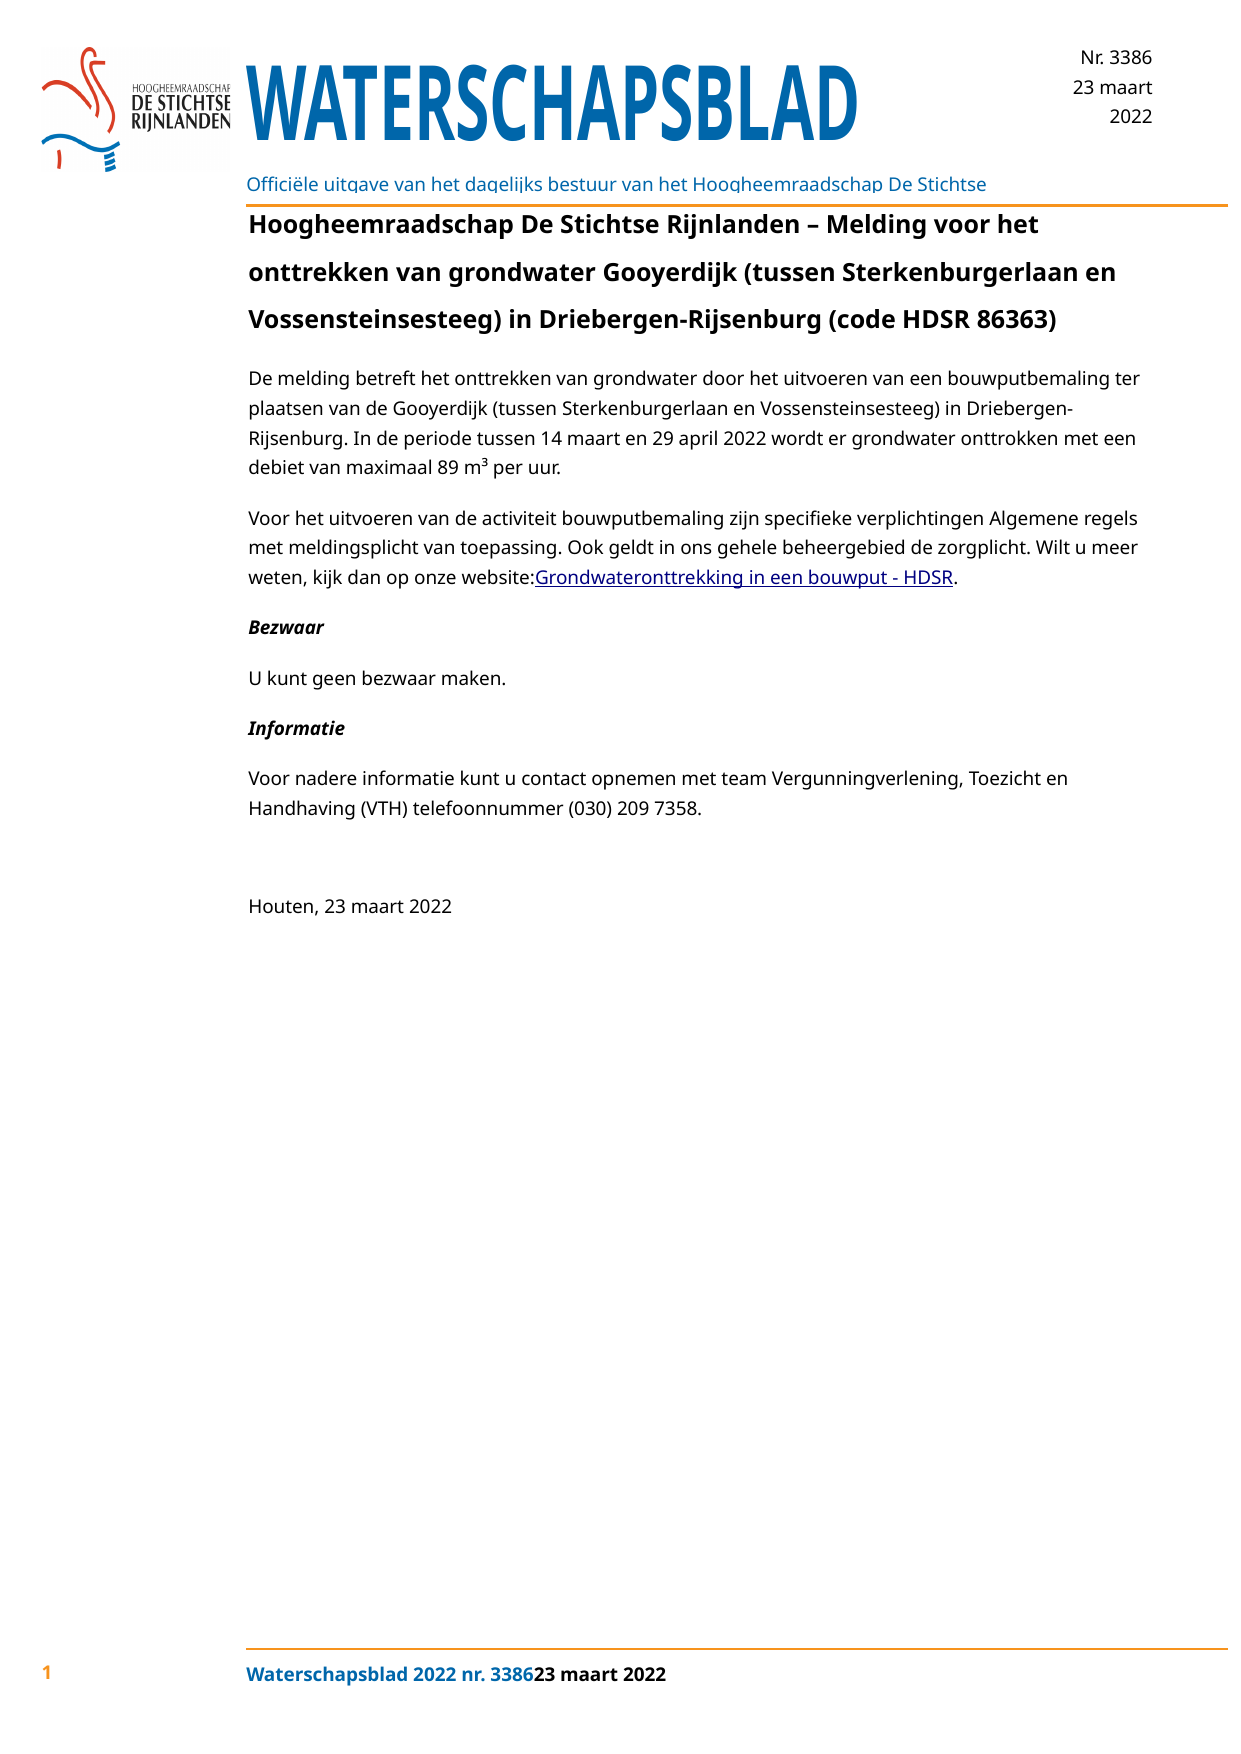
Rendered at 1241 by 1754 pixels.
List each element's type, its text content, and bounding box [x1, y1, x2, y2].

text Voor nadere informatie kunt u contact opnemen met team Vergunningverlening, Toezicht en Handhaving (VTH) telefoonnummer (030) 209 7358. [248, 766, 1152, 821]
text Voor het uitvoeren van de activiteit bouwputbemaling zijn specifieke verplichtingen Algemene regels met meldingsplicht van toepassing. Ook geldt in ons gehele beheergebied de zorgplicht. Wilt u meer weten, kijk dan op onze website:Grondwateronttrekking in een bouwput - HDSR. [248, 505, 1152, 589]
text U kunt geen bezwaar maken. [248, 665, 1152, 690]
text Houten, 23 maart 2022 [248, 893, 1152, 919]
text Bezwaar [248, 614, 1152, 640]
text De melding betreft het onttrekken van grondwater door het uitvoeren van een bouwputbemaling ter plaatsen van de Gooyerdijk (tussen Sterkenburgerlaan en Vossensteinsesteeg) in Driebergen-Rijsenburg. In de periode tussen 14 maart en 29 april 2022 wordt er grondwater onttrokken met een debiet van maximaal 89 m³ per uur. [248, 366, 1152, 480]
picture [41, 47, 231, 172]
text Hoogheemraadschap De Stichtse Rijnlanden – Melding voor het onttrekken van grondwater Gooyerdijk (tussen Sterkenburgerlaan en Vossensteinsesteeg) in Driebergen-Rijsenburg (code HDSR 86363) [248, 207, 1152, 336]
text Informatie [248, 715, 1152, 741]
